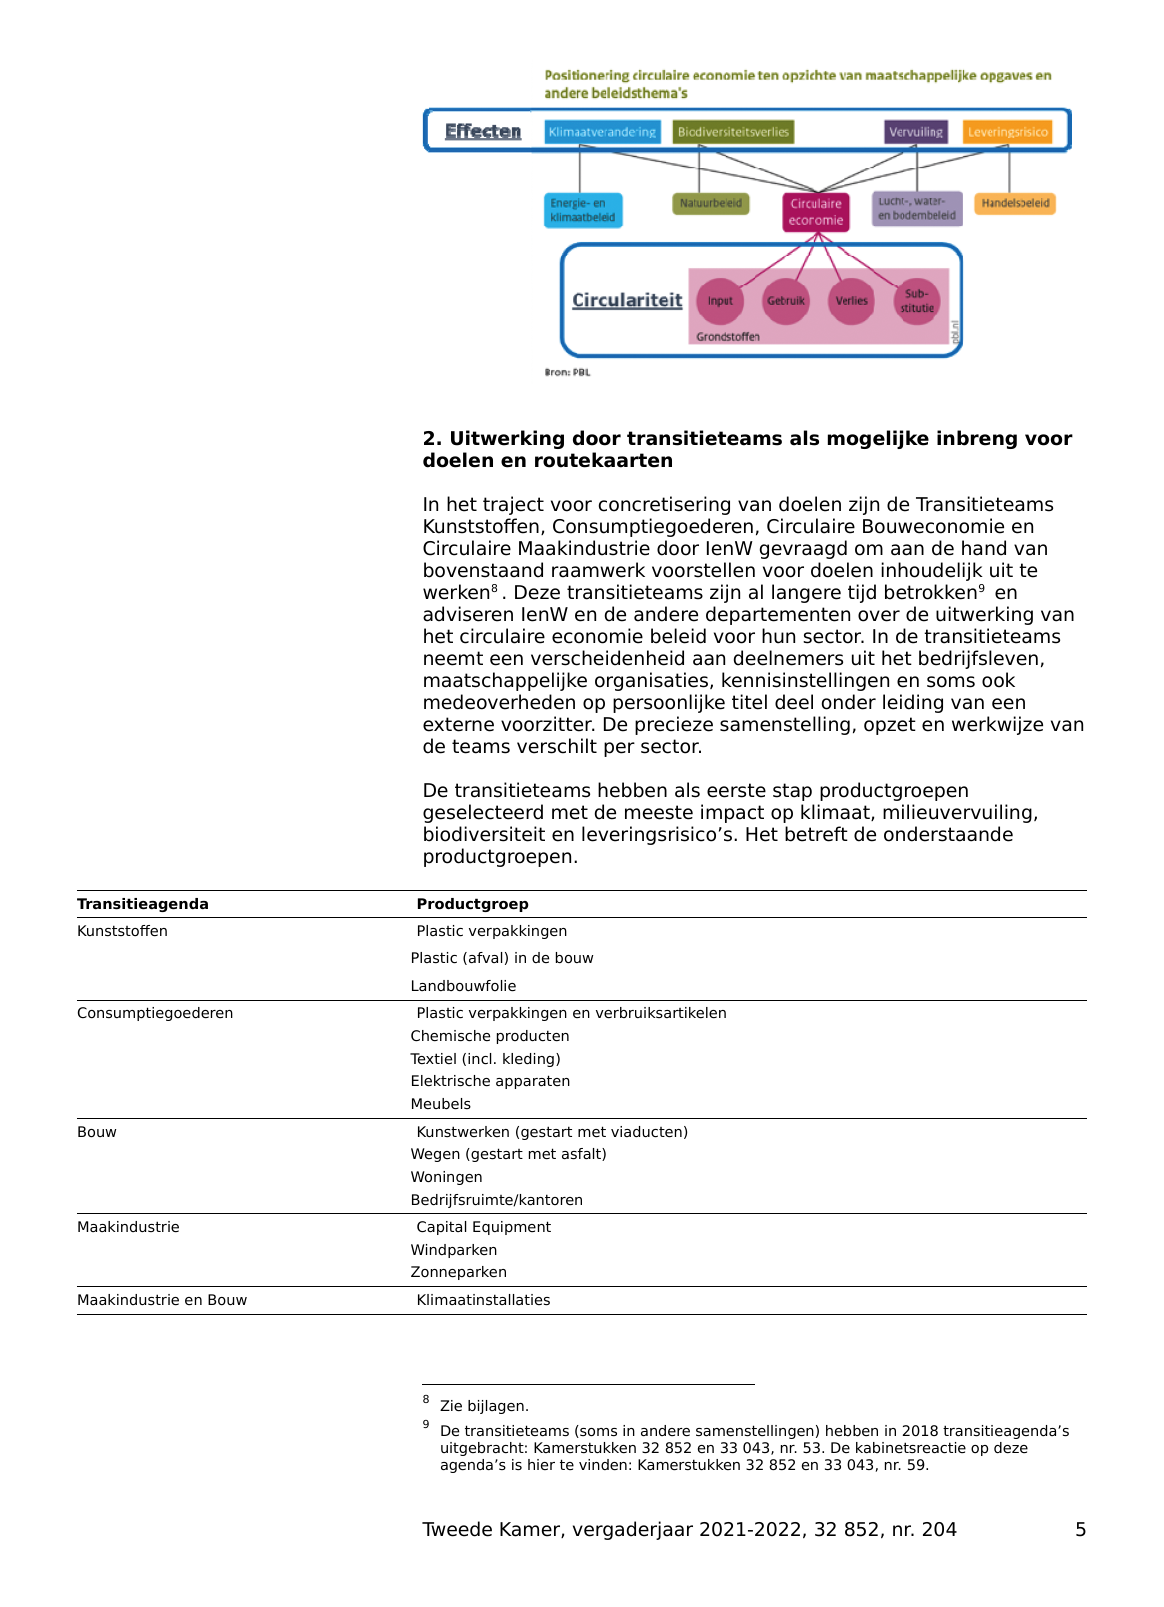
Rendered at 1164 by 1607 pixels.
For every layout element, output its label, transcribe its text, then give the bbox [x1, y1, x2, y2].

table_header Productgroep [410, 891, 1087, 917]
table_cell Kunststoffen [77, 918, 410, 999]
table_header Transitieagenda [77, 891, 410, 917]
text De transitieteams (soms in andere samenstellingen) hebben in 2018 transitieagenda’s uitgebracht: Kamerstukken 32 852 en 33 043, nr. 53. De kabinetsreactie op deze agenda’s is hier te vinden: Kamerstukken 32 852 en 33 043, nr. 59. [422, 1418, 1087, 1474]
table_cell Maakindustrie [77, 1214, 410, 1286]
text In het traject voor concretisering van doelen zijn de Transitieteams Kunststoffen, Consumptiegoederen, Circulaire Bouweconomie en Circulaire Maakindustrie door IenW gevraagd om aan de hand van bovenstaand raamwerk voorstellen voor doelen inhoudelijk uit te werken. Deze transitieteams zijn al langere tijd betrokken en adviseren IenW en de andere departementen over de uitwerking van het circulaire economie beleid voor hun sector. In de transitieteams neemt een verscheidenheid aan deelnemers uit het bedrijfsleven, maatschappelijke organisaties, kennisinstellingen en soms ook medeoverheden op persoonlijke titel deel onder leiding van een externe voorzitter. De precieze samenstelling, opzet en werkwijze van de teams verschilt per sector. [422, 494, 1087, 758]
subtitle 2. Uitwerking door transitieteams als mogelijke inbreng voor doelen en routekaarten [422, 428, 1087, 472]
table_cell Textiel (incl. kleding) [410, 1050, 1087, 1072]
table_cell Capital Equipment [410, 1214, 1087, 1241]
table_cell Consumptiegoederen [77, 1001, 410, 1118]
picture [422, 59, 1072, 384]
table_cell Plastic verpakkingen [410, 918, 1087, 945]
table_cell Kunstwerken (gestart met viaducten) [410, 1119, 1087, 1145]
table_cell Bedrijfsruimte/kantoren [410, 1191, 1087, 1213]
table_cell Klimaatinstallaties [410, 1287, 1087, 1313]
table_cell Zonneparken [410, 1263, 1087, 1286]
text Zie bijlagen. [422, 1393, 1087, 1416]
table_cell Windparken [410, 1241, 1087, 1263]
table_cell Plastic verpakkingen en verbruiksartikelen [410, 1001, 1087, 1027]
table_cell Landbouwfolie [410, 972, 1087, 999]
text De transitieteams hebben als eerste stap productgroepen geselecteerd met de meeste impact op klimaat, milieuvervuiling, biodiversiteit en leveringsrisico’s. Het betreft de onderstaande productgroepen. [422, 780, 1087, 868]
table_cell Chemische producten [410, 1027, 1087, 1049]
table_cell Woningen [410, 1168, 1087, 1191]
table_cell Plastic (afval) in de bouw [410, 945, 1087, 972]
table_cell Wegen (gestart met asfalt) [410, 1145, 1087, 1168]
table_cell Bouw [77, 1119, 410, 1213]
table_cell Meubels [410, 1095, 1087, 1118]
table_cell Elektrische apparaten [410, 1072, 1087, 1095]
table_cell Maakindustrie en Bouw [77, 1287, 410, 1313]
